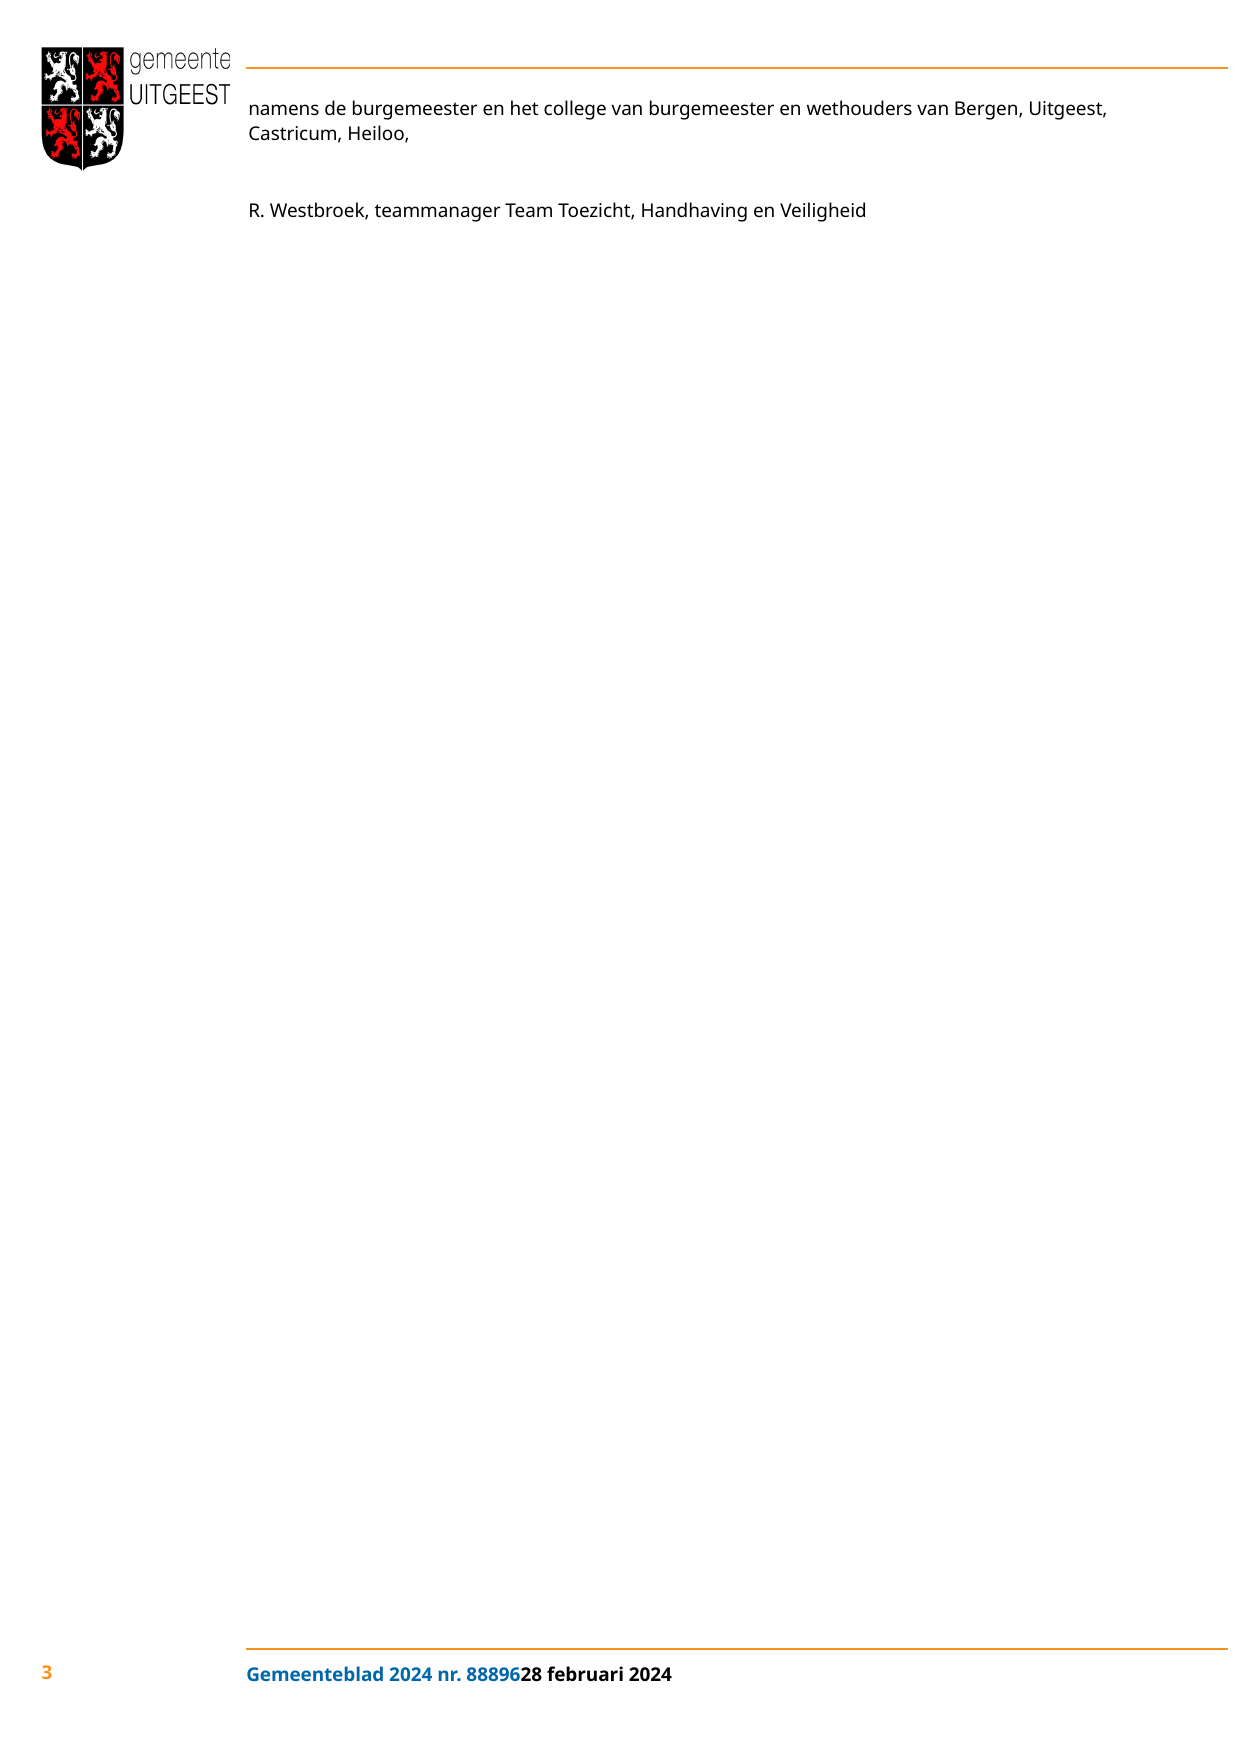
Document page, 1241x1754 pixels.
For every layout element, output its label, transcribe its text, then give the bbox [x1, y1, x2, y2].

text namens de burgemeester en het college van burgemeester en wethouders van Bergen, Uitgeest, Castricum, Heiloo, [248, 95, 1152, 146]
text R. Westbroek, teammanager Team Toezicht, Handhaving en Veiligheid [248, 198, 1152, 223]
picture [41, 47, 231, 172]
